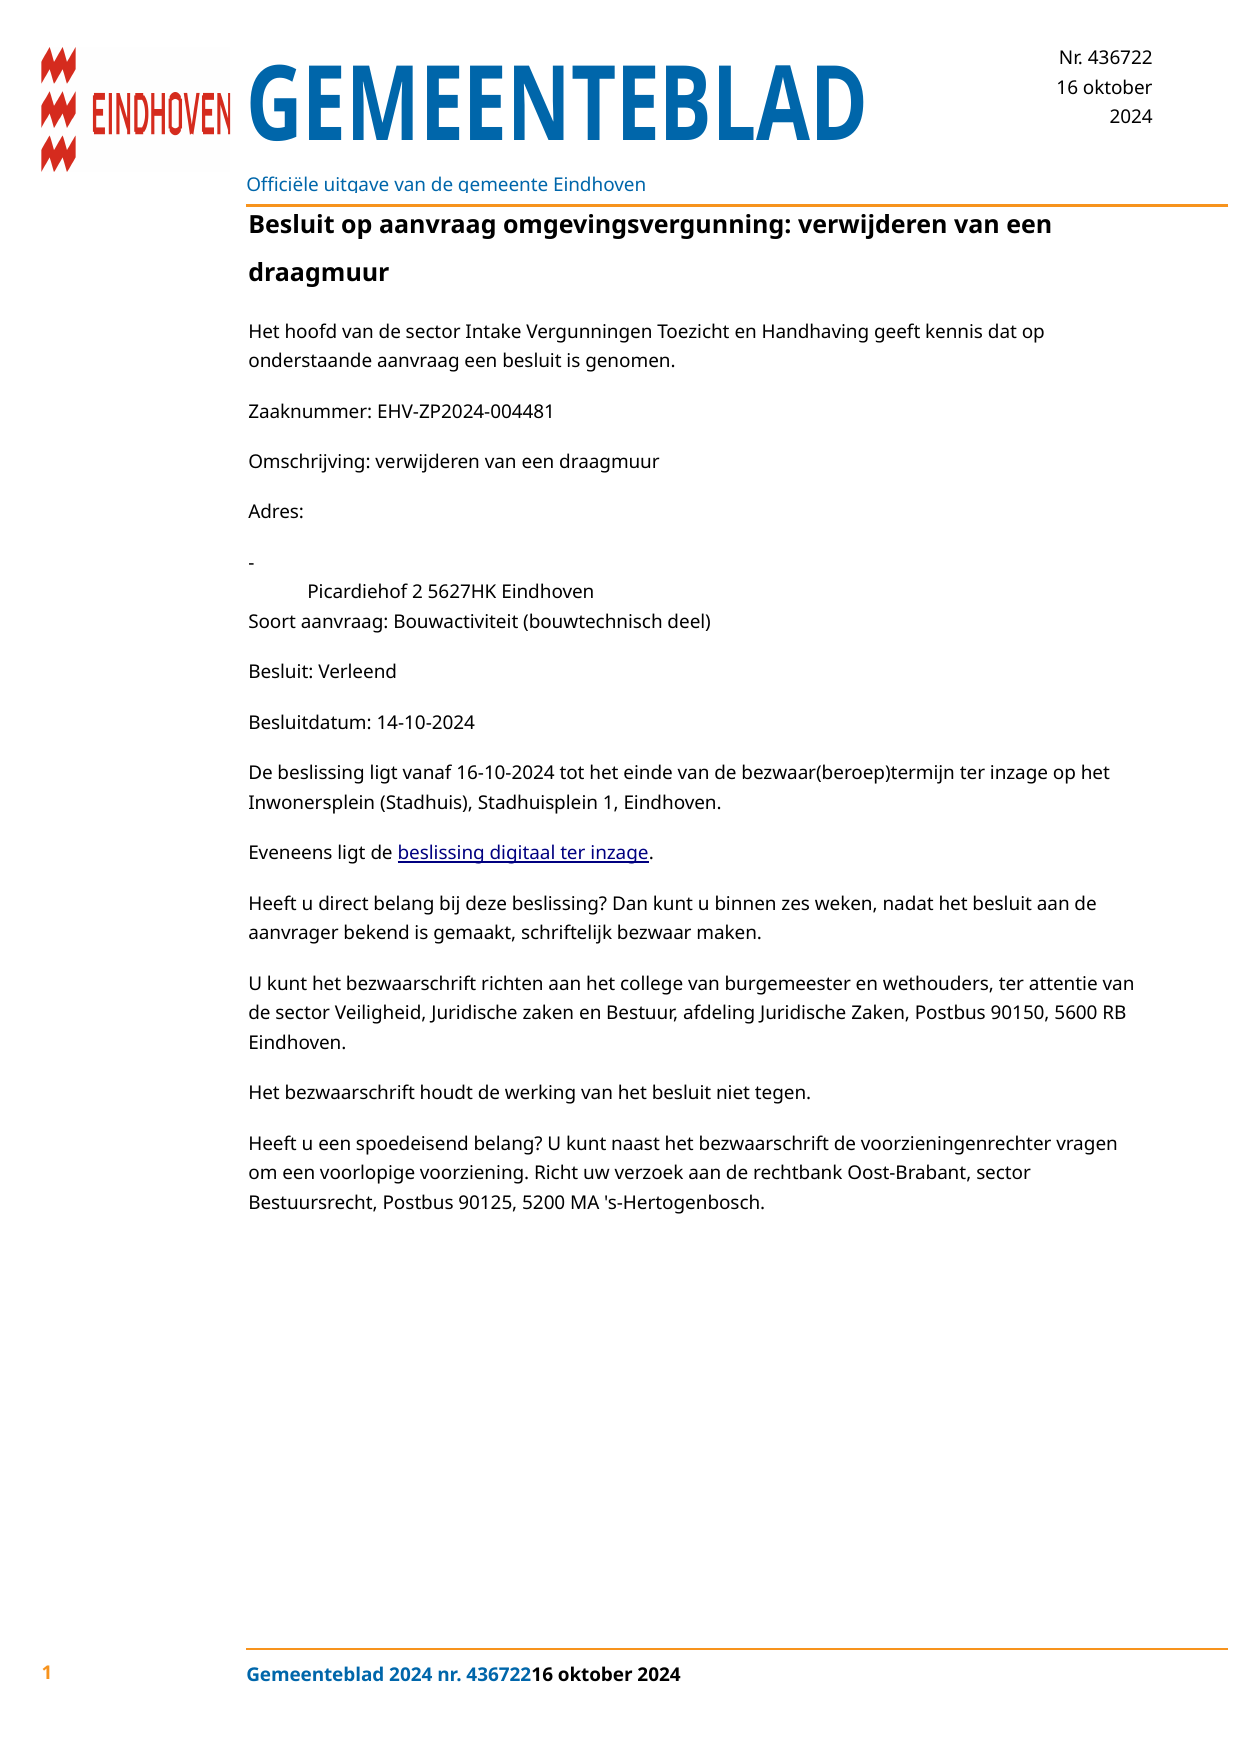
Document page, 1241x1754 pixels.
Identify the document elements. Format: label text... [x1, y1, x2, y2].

text Zaaknummer: EHV-ZP2024-004481 [248, 398, 1152, 424]
list Picardiehof 2 5627HK Eindhoven [248, 579, 1152, 604]
text Het bezwaarschrift houdt de werking van het besluit niet tegen. [248, 1079, 1152, 1105]
text Soort aanvraag: Bouwactiviteit (bouwtechnisch deel) [248, 608, 1152, 634]
text Adres: [248, 499, 1152, 524]
text U kunt het bezwaarschrift richten aan het college van burgemeester en wethouders, ter attentie van de sector Veiligheid, Juridische zaken en Bestuur, afdeling Juridische Zaken, Postbus 90150, 5600 RB Eindhoven. [248, 970, 1152, 1055]
text Heeft u een spoedeisend belang? U kunt naast het bezwaarschrift de voorzieningenrechter vragen om een voorlopige voorziening. Richt uw verzoek aan de rechtbank Oost-Brabant, sector Bestuursrecht, Postbus 90125, 5200 MA 's-Hertogenbosch. [248, 1130, 1152, 1215]
text Omschrijving: verwijderen van een draagmuur [248, 448, 1152, 474]
text Heeft u direct belang bij deze beslissing? Dan kunt u binnen zes weken, nadat het besluit aan de aanvrager bekend is gemaakt, schriftelijk bezwaar maken. [248, 890, 1152, 945]
text Besluitdatum: 14-10-2024 [248, 709, 1152, 735]
text Het hoofd van de sector Intake Vergunningen Toezicht en Handhaving geeft kennis dat op onderstaande aanvraag een besluit is genomen. [248, 318, 1152, 373]
text Eveneens ligt de beslissing digitaal ter inzage. [248, 839, 1152, 865]
text De beslissing ligt vanaf 16-10-2024 tot het einde van de bezwaar(beroep)termijn ter inzage op het Inwonersplein (Stadhuis), Stadhuisplein 1, Eindhoven. [248, 759, 1152, 815]
text Besluit op aanvraag omgevingsvergunning: verwijderen van een draagmuur [248, 207, 1152, 288]
picture [41, 47, 231, 172]
text Besluit: Verleend [248, 659, 1152, 684]
